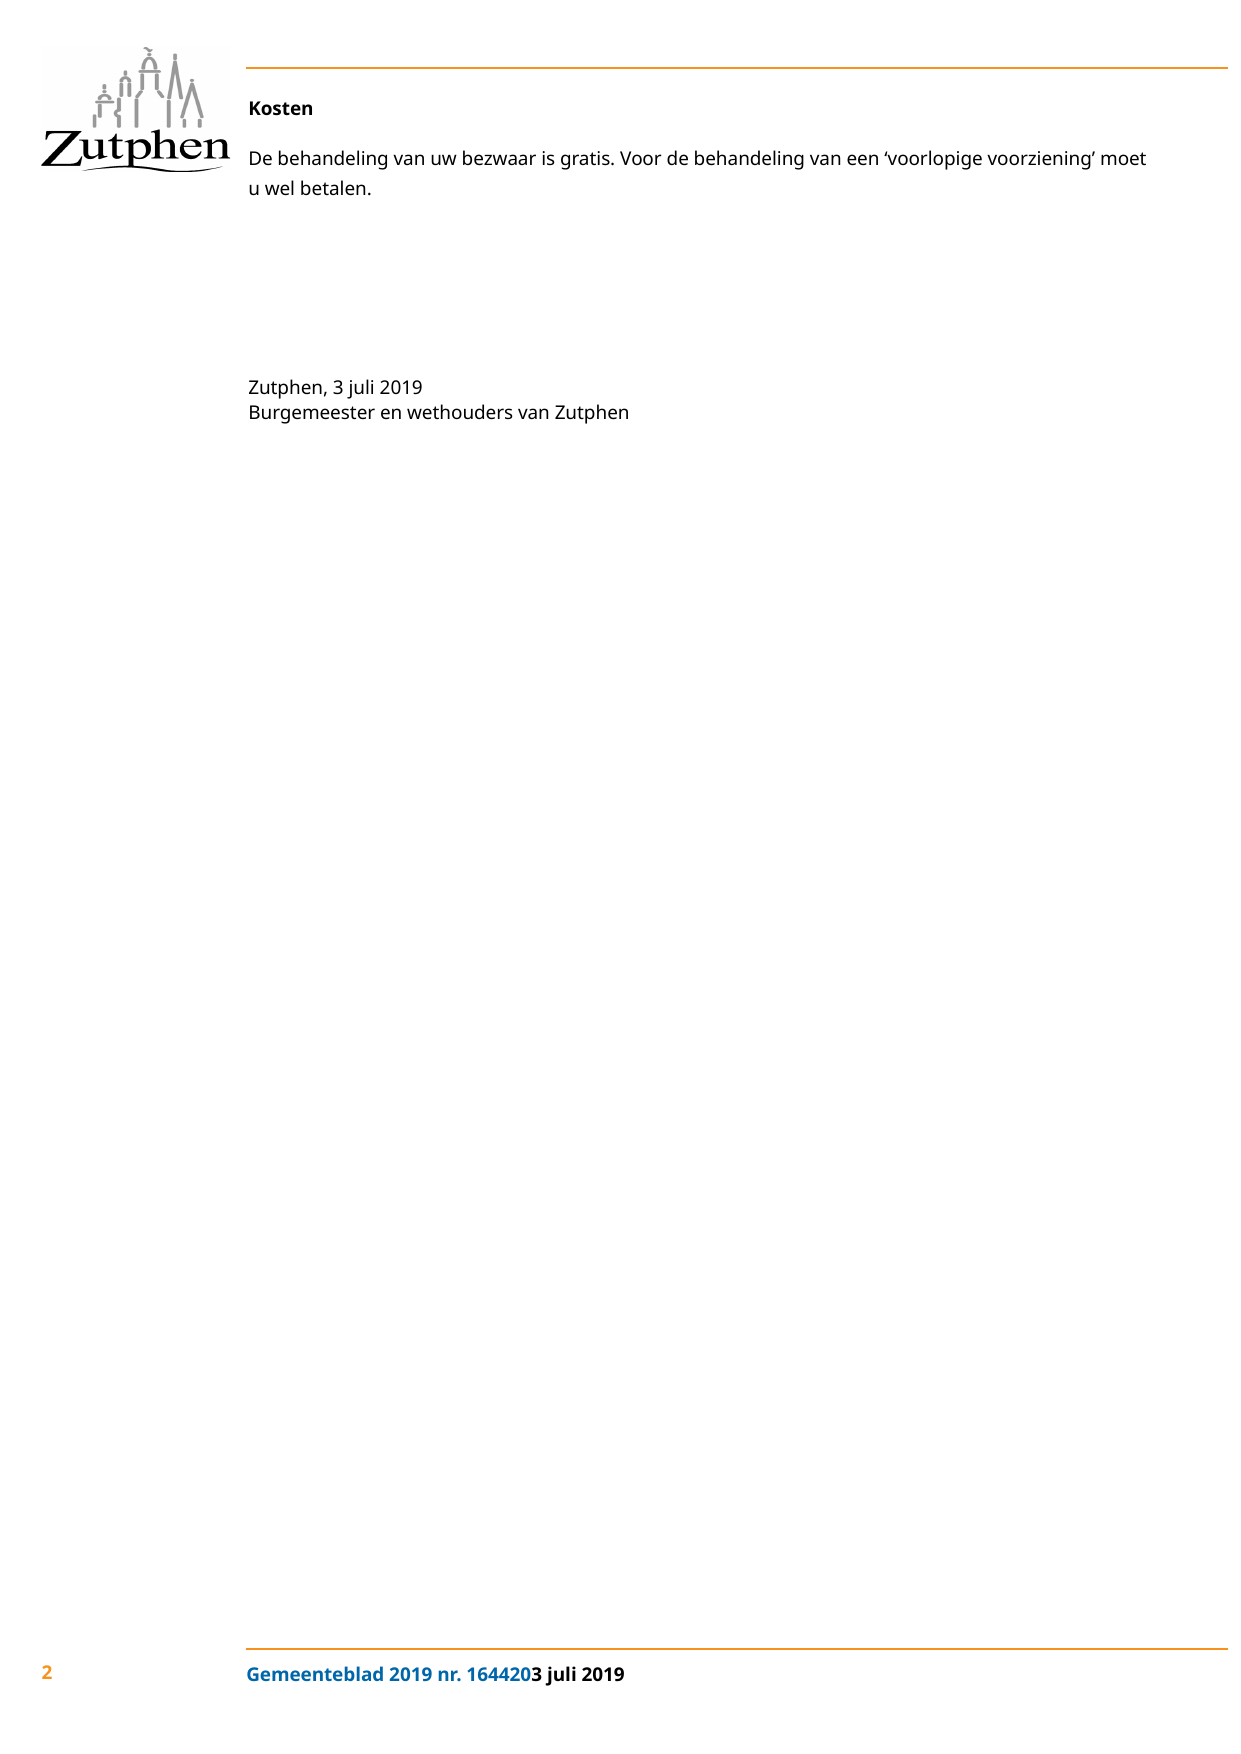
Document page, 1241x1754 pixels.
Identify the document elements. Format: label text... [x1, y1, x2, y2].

text De behandeling van uw bezwaar is gratis. Voor de behandeling van een ‘voorlopige voorziening’ moet u wel betalen. [248, 145, 1152, 201]
picture [41, 47, 231, 172]
text Kosten [248, 95, 1152, 121]
text Zutphen, 3 juli 2019 [248, 374, 1152, 399]
text Burgemeester en wethouders van Zutphen [248, 399, 1152, 425]
